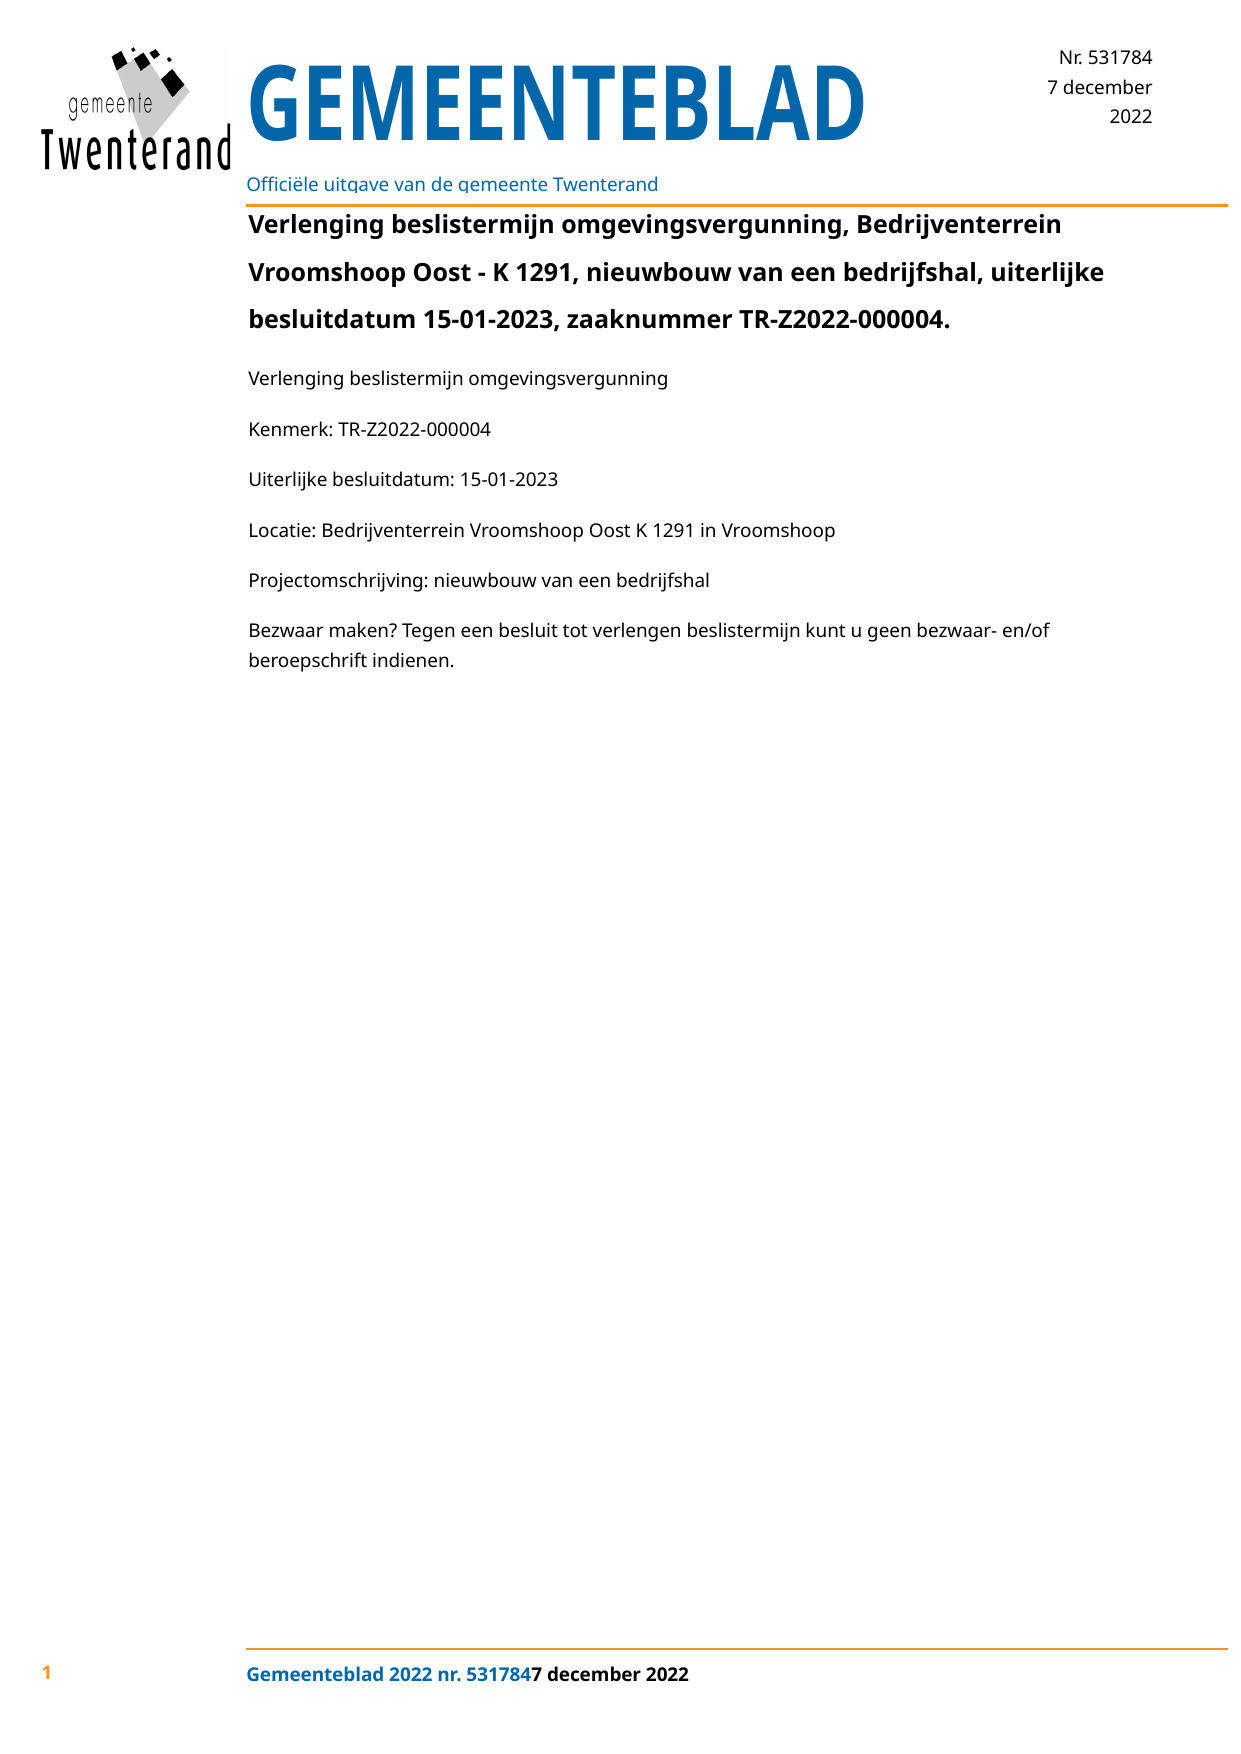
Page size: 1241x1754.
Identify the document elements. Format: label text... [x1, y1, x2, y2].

text Uiterlijke besluitdatum: 15-01-2023 [248, 466, 1152, 492]
text Projectomschrijving: nieuwbouw van een bedrijfshal [248, 567, 1152, 593]
text Verlenging beslistermijn omgevingsvergunning, Bedrijventerrein Vroomshoop Oost - K 1291, nieuwbouw van een bedrijfshal, uiterlijke besluitdatum 15-01-2023, zaaknummer TR-Z2022-000004. [248, 207, 1152, 336]
text Bezwaar maken? Tegen een besluit tot verlengen beslistermijn kunt u geen bezwaar- en/of beroepschrift indienen. [248, 618, 1152, 673]
text Locatie: Bedrijventerrein Vroomshoop Oost K 1291 in Vroomshoop [248, 517, 1152, 542]
text Kenmerk: TR-Z2022-000004 [248, 416, 1152, 442]
text Verlenging beslistermijn omgevingsvergunning [248, 366, 1152, 391]
picture [41, 47, 231, 172]
